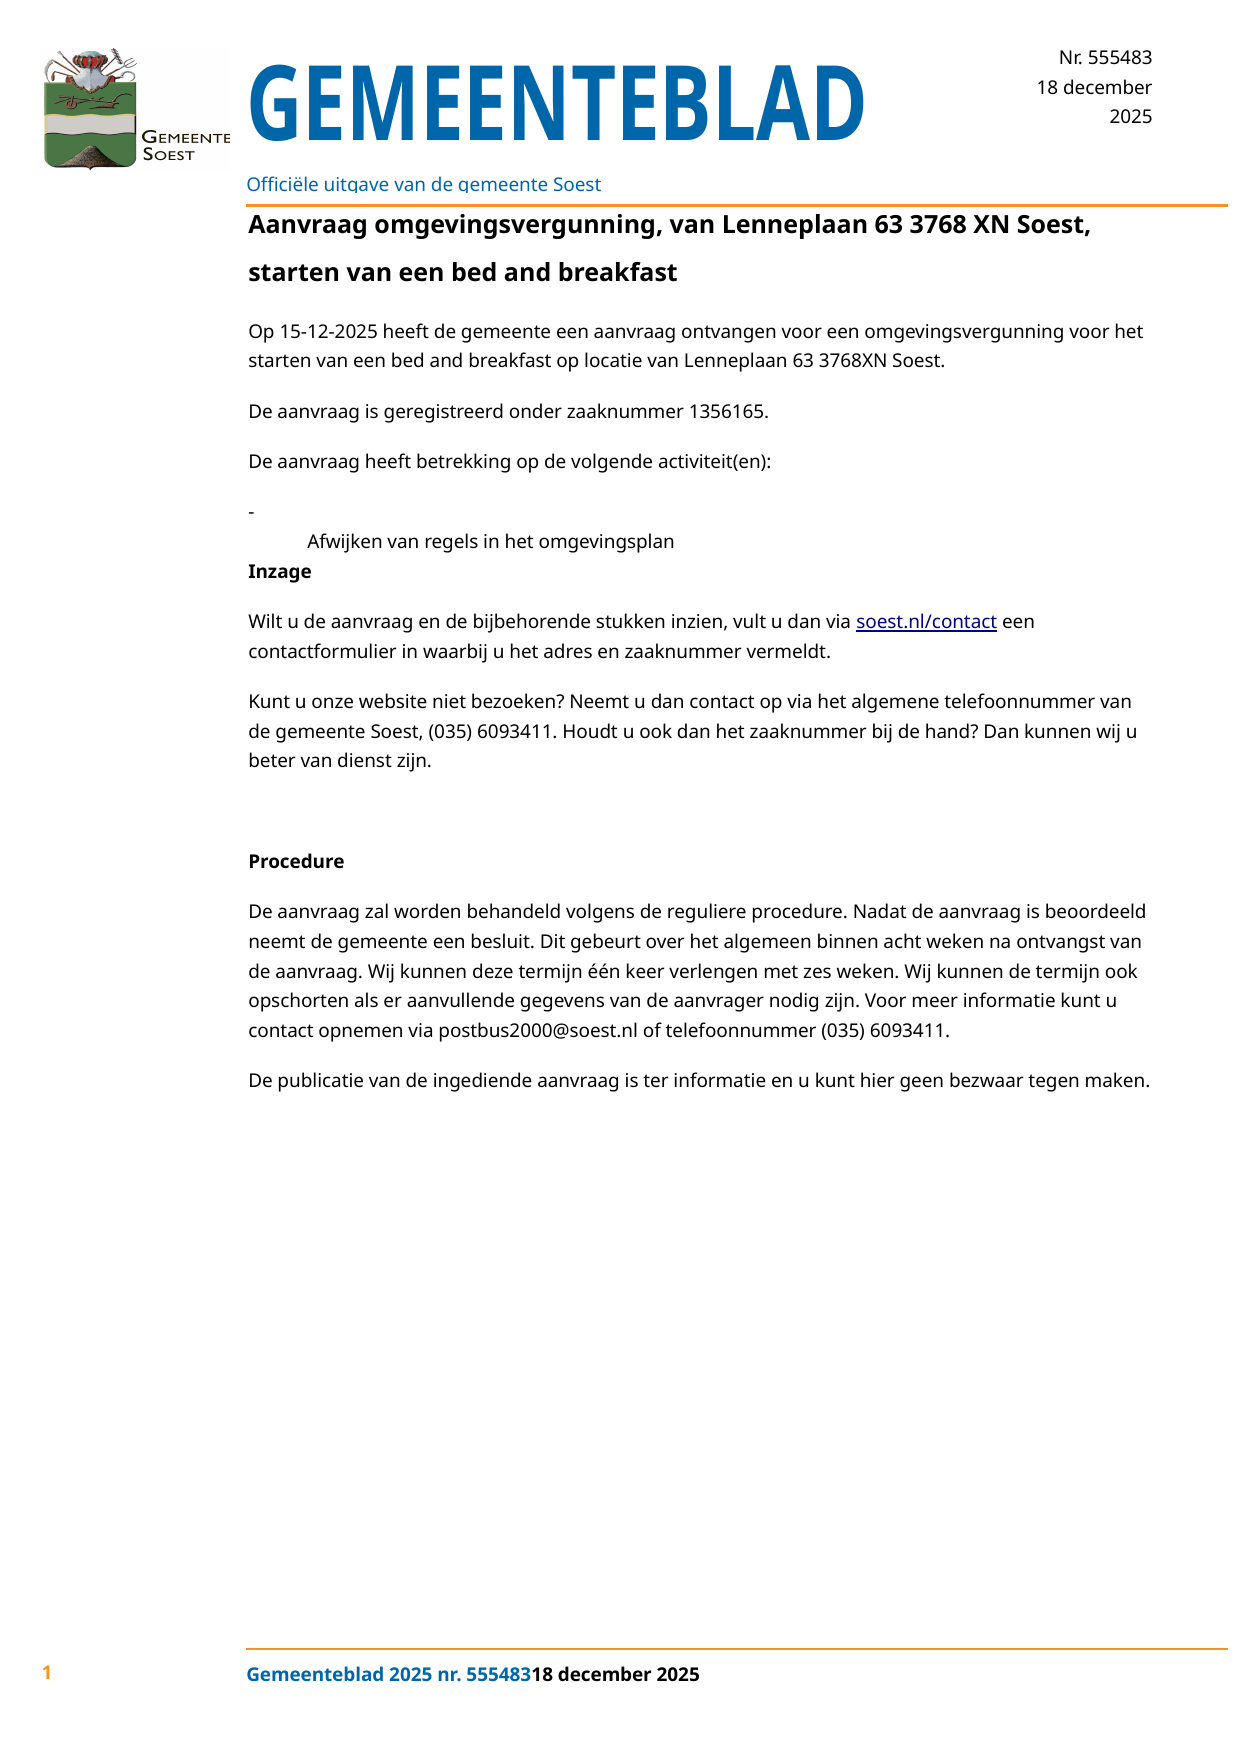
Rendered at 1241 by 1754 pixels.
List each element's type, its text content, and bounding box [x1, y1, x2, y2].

text Aanvraag omgevingsvergunning, van Lenneplaan 63 3768 XN Soest, starten van een bed and breakfast [248, 207, 1152, 288]
list Afwijken van regels in het omgevingsplan [248, 528, 1152, 554]
text Inzage [248, 558, 1152, 584]
picture [41, 47, 231, 172]
text De publicatie van de ingediende aanvraag is ter informatie en u kunt hier geen bezwaar tegen maken. [248, 1067, 1152, 1093]
text Wilt u de aanvraag en de bijbehorende stukken inzien, vult u dan via soest.nl/contact een contactformulier in waarbij u het adres en zaaknummer vermeldt. [248, 608, 1152, 664]
text De aanvraag is geregistreerd onder zaaknummer 1356165. [248, 398, 1152, 424]
text Op 15-12-2025 heeft de gemeente een aanvraag ontvangen voor een omgevingsvergunning voor het starten van een bed and breakfast op locatie van Lenneplaan 63 3768XN Soest. [248, 318, 1152, 373]
text De aanvraag heeft betrekking op de volgende activiteit(en): [248, 448, 1152, 474]
text Procedure [248, 848, 1152, 874]
text De aanvraag zal worden behandeld volgens de reguliere procedure. Nadat de aanvraag is beoordeeld neemt de gemeente een besluit. Dit gebeurt over het algemeen binnen acht weken na ontvangst van de aanvraag. Wij kunnen deze termijn één keer verlengen met zes weken. Wij kunnen de termijn ook opschorten als er aanvullende gegevens van de aanvrager nodig zijn. Voor meer informatie kunt u contact opnemen via postbus2000@soest.nl of telefoonnummer (035) 6093411. [248, 899, 1152, 1043]
text Kunt u onze website niet bezoeken? Neemt u dan contact op via het algemene telefoonnummer van de gemeente Soest, (035) 6093411. Houdt u ook dan het zaaknummer bij de hand? Dan kunnen wij u beter van dienst zijn. [248, 688, 1152, 773]
